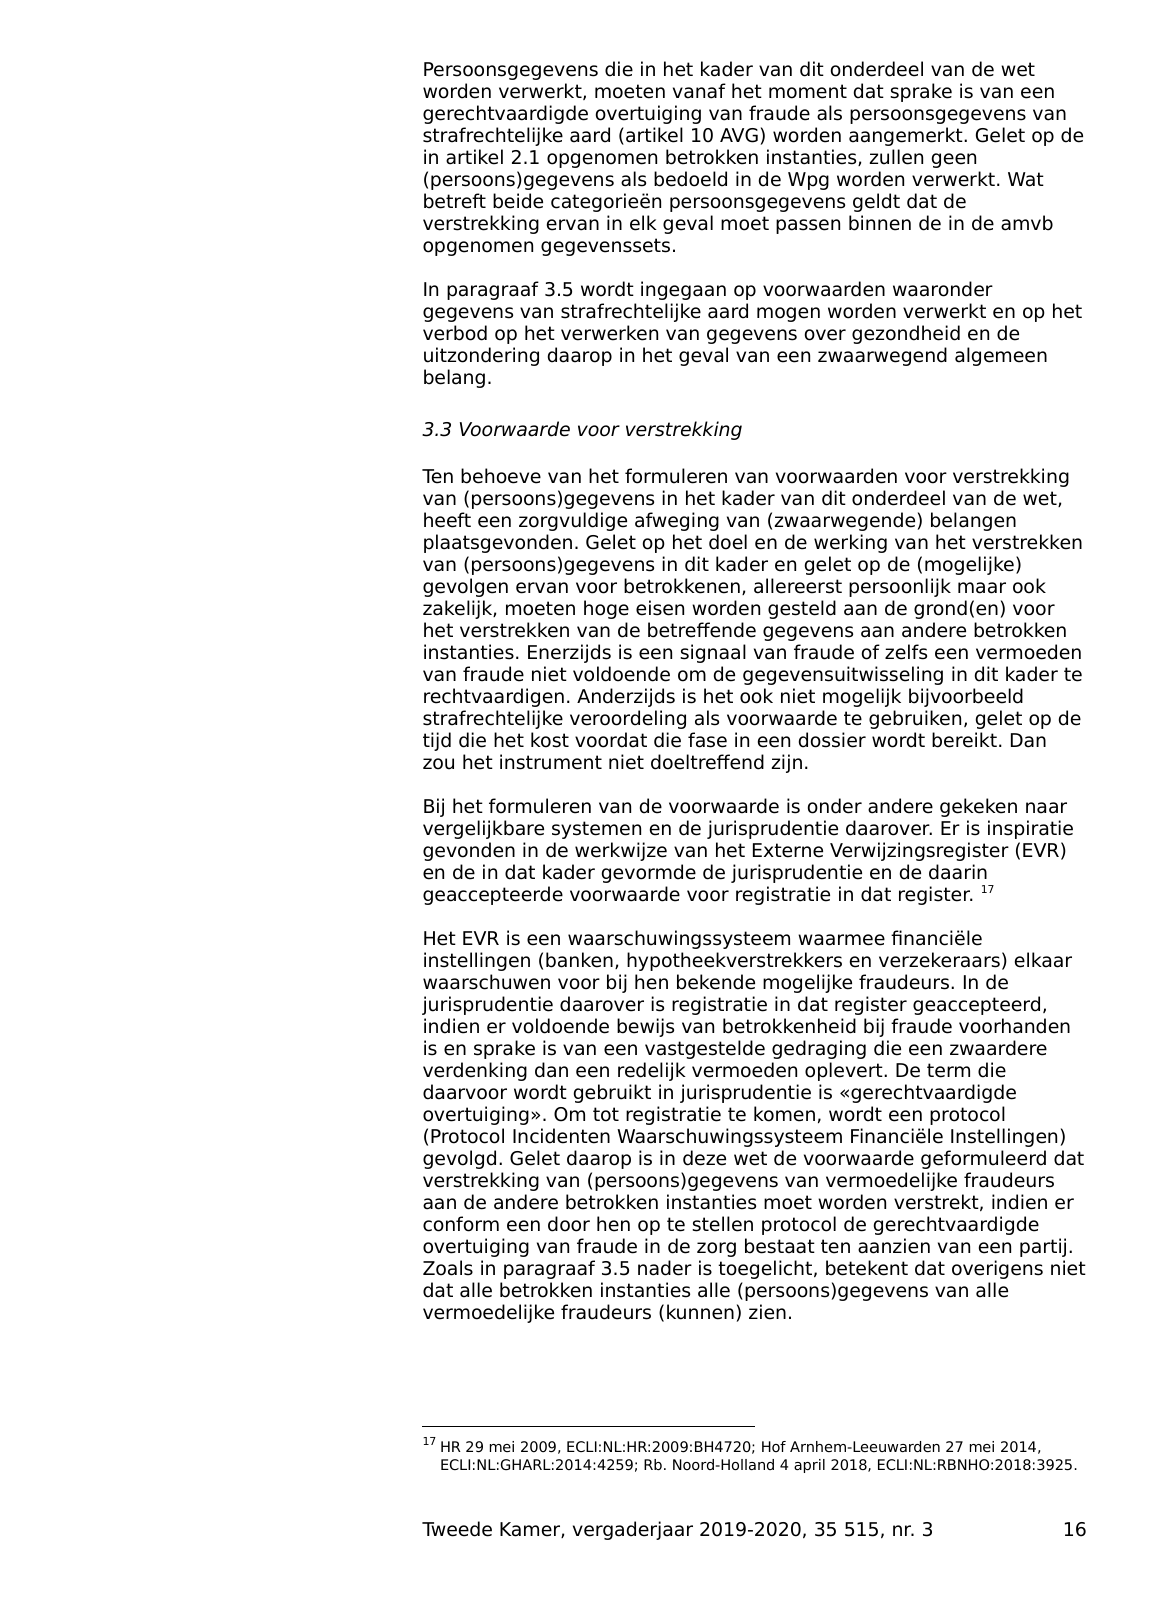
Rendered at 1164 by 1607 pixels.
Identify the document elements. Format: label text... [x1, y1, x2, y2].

subtitle 3.3 Voorwaarde voor verstrekking [422, 419, 1087, 441]
text Persoonsgegevens die in het kader van dit onderdeel van de wet worden verwerkt, moeten vanaf het moment dat sprake is van een gerechtvaardigde overtuiging van fraude als persoonsgegevens van strafrechtelijke aard (artikel 10 AVG) worden aangemerkt. Gelet op de in artikel 2.1 opgenomen betrokken instanties, zullen geen (persoons)gegevens als bedoeld in de Wpg worden verwerkt. Wat betreft beide categorieën persoonsgegevens geldt dat de verstrekking ervan in elk geval moet passen binnen de in de amvb opgenomen gegevenssets. [422, 59, 1087, 257]
text HR 29 mei 2009, ECLI:NL:HR:2009:BH4720; Hof Arnhem-Leeuwarden 27 mei 2014, ECLI:NL:GHARL:2014:4259; Rb. Noord-Holland 4 april 2018, ECLI:NL:RBNHO:2018:3925. [422, 1435, 1087, 1474]
text Ten behoeve van het formuleren van voorwaarden voor verstrekking van (persoons)gegevens in het kader van dit onderdeel van de wet, heeft een zorgvuldige afweging van (zwaarwegende) belangen plaatsgevonden. Gelet op het doel en de werking van het verstrekken van (persoons)gegevens in dit kader en gelet op de (mogelijke) gevolgen ervan voor betrokkenen, allereerst persoonlijk maar ook zakelijk, moeten hoge eisen worden gesteld aan de grond(en) voor het verstrekken van de betreffende gegevens aan andere betrokken instanties. Enerzijds is een signaal van fraude of zelfs een vermoeden van fraude niet voldoende om de gegevensuitwisseling in dit kader te rechtvaardigen. Anderzijds is het ook niet mogelijk bijvoorbeeld strafrechtelijke veroordeling als voorwaarde te gebruiken, gelet op de tijd die het kost voordat die fase in een dossier wordt bereikt. Dan zou het instrument niet doeltreffend zijn. [422, 466, 1087, 774]
text In paragraaf 3.5 wordt ingegaan op voorwaarden waaronder gegevens van strafrechtelijke aard mogen worden verwerkt en op het verbod op het verwerken van gegevens over gezondheid en de uitzondering daarop in het geval van een zwaarwegend algemeen belang. [422, 279, 1087, 389]
text Het EVR is een waarschuwingssysteem waarmee financiële instellingen (banken, hypotheekverstrekkers en verzekeraars) elkaar waarschuwen voor bij hen bekende mogelijke fraudeurs. In de jurisprudentie daarover is registratie in dat register geaccepteerd, indien er voldoende bewijs van betrokkenheid bij fraude voorhanden is en sprake is van een vastgestelde gedraging die een zwaardere verdenking dan een redelijk vermoeden oplevert. De term die daarvoor wordt gebruikt in jurisprudentie is «gerechtvaardigde overtuiging». Om tot registratie te komen, wordt een protocol (Protocol Incidenten Waarschuwingssysteem Financiële Instellingen) gevolgd. Gelet daarop is in deze wet de voorwaarde geformuleerd dat verstrekking van (persoons)gegevens van vermoedelijke fraudeurs aan de andere betrokken instanties moet worden verstrekt, indien er conform een door hen op te stellen protocol de gerechtvaardigde overtuiging van fraude in de zorg bestaat ten aanzien van een partij. Zoals in paragraaf 3.5 nader is toegelicht, betekent dat overigens niet dat alle betrokken instanties alle (persoons)gegevens van alle vermoedelijke fraudeurs (kunnen) zien. [422, 928, 1087, 1323]
text Bij het formuleren van de voorwaarde is onder andere gekeken naar vergelijkbare systemen en de jurisprudentie daarover. Er is inspiratie gevonden in de werkwijze van het Externe Verwijzingsregister (EVR) en de in dat kader gevormde de jurisprudentie en de daarin geaccepteerde voorwaarde voor registratie in dat register. [422, 796, 1087, 906]
